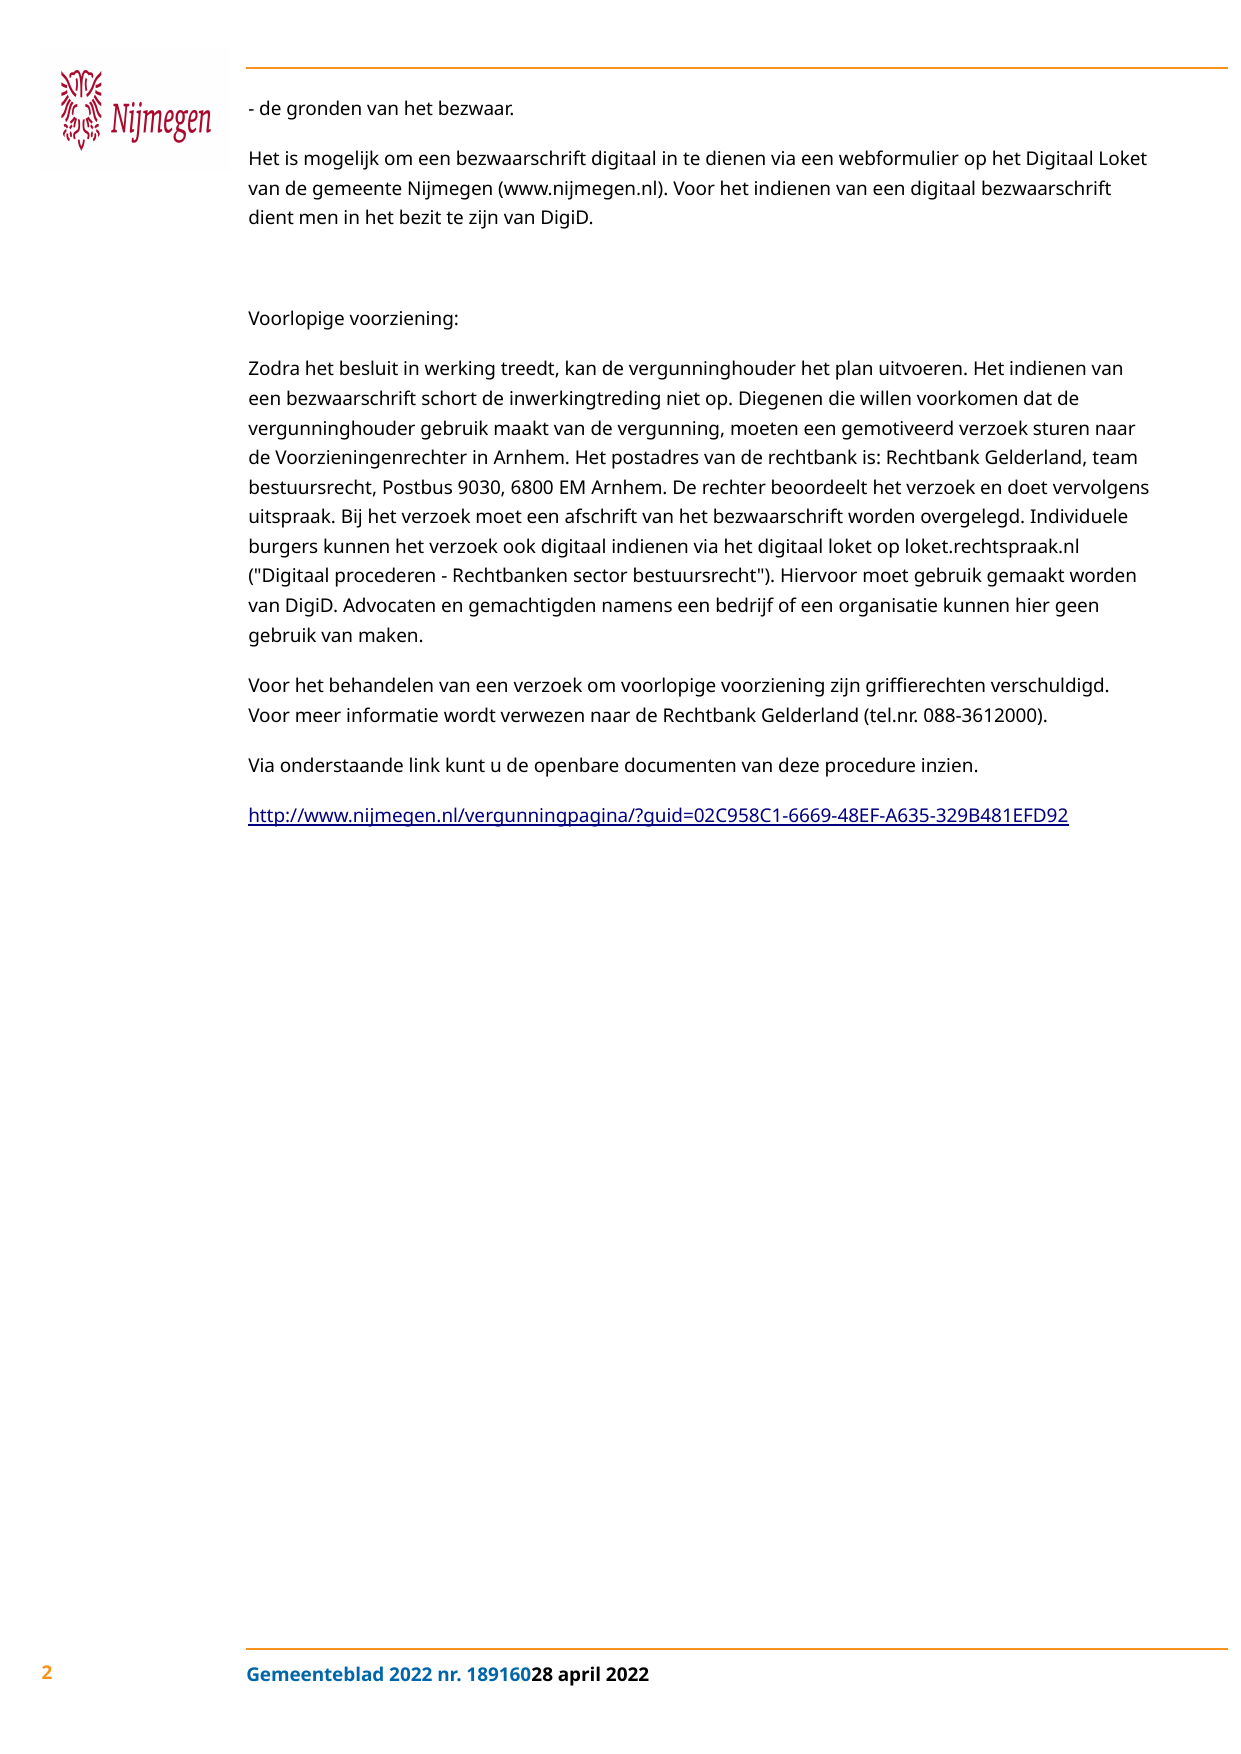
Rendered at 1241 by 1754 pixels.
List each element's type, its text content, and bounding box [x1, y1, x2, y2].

text Via onderstaande link kunt u de openbare documenten van deze procedure inzien. [248, 752, 1152, 778]
text Het is mogelijk om een bezwaarschrift digitaal in te dienen via een webformulier op het Digitaal Loket van de gemeente Nijmegen (www.nijmegen.nl). Voor het indienen van een digitaal bezwaarschrift dient men in het bezit te zijn van DigiD. [248, 145, 1152, 230]
text http://www.nijmegen.nl/vergunningpagina/?guid=02C958C1-6669-48EF-A635-329B481EFD92 [248, 803, 1152, 828]
text Zodra het besluit in werking treedt, kan de vergunninghouder het plan uitvoeren. Het indienen van een bezwaarschrift schort de inwerkingtreding niet op. Diegenen die willen voorkomen dat de vergunninghouder gebruik maakt van de vergunning, moeten een gemotiveerd verzoek sturen naar de Voorzieningenrechter in Arnhem. Het postadres van de rechtbank is: Rechtbank Gelderland, team bestuursrecht, Postbus 9030, 6800 EM Arnhem. De rechter beoordeelt het verzoek en doet vervolgens uitspraak. Bij het verzoek moet een afschrift van het bezwaarschrift worden overgelegd. Individuele burgers kunnen het verzoek ook digitaal indienen via het digitaal loket op loket.rechtspraak.nl ("Digitaal procederen - Rechtbanken sector bestuursrecht"). Hiervoor moet gebruik gemaakt worden van DigiD. Advocaten en gemachtigden namens een bedrijf of een organisatie kunnen hier geen gebruik van maken. [248, 356, 1152, 648]
picture [41, 47, 231, 172]
text Voor het behandelen van een verzoek om voorlopige voorziening zijn griffierechten verschuldigd. Voor meer informatie wordt verwezen naar de Rechtbank Gelderland (tel.nr. 088-3612000). [248, 672, 1152, 728]
text - de gronden van het bezwaar. [248, 95, 1152, 121]
text Voorlopige voorziening: [248, 305, 1152, 331]
